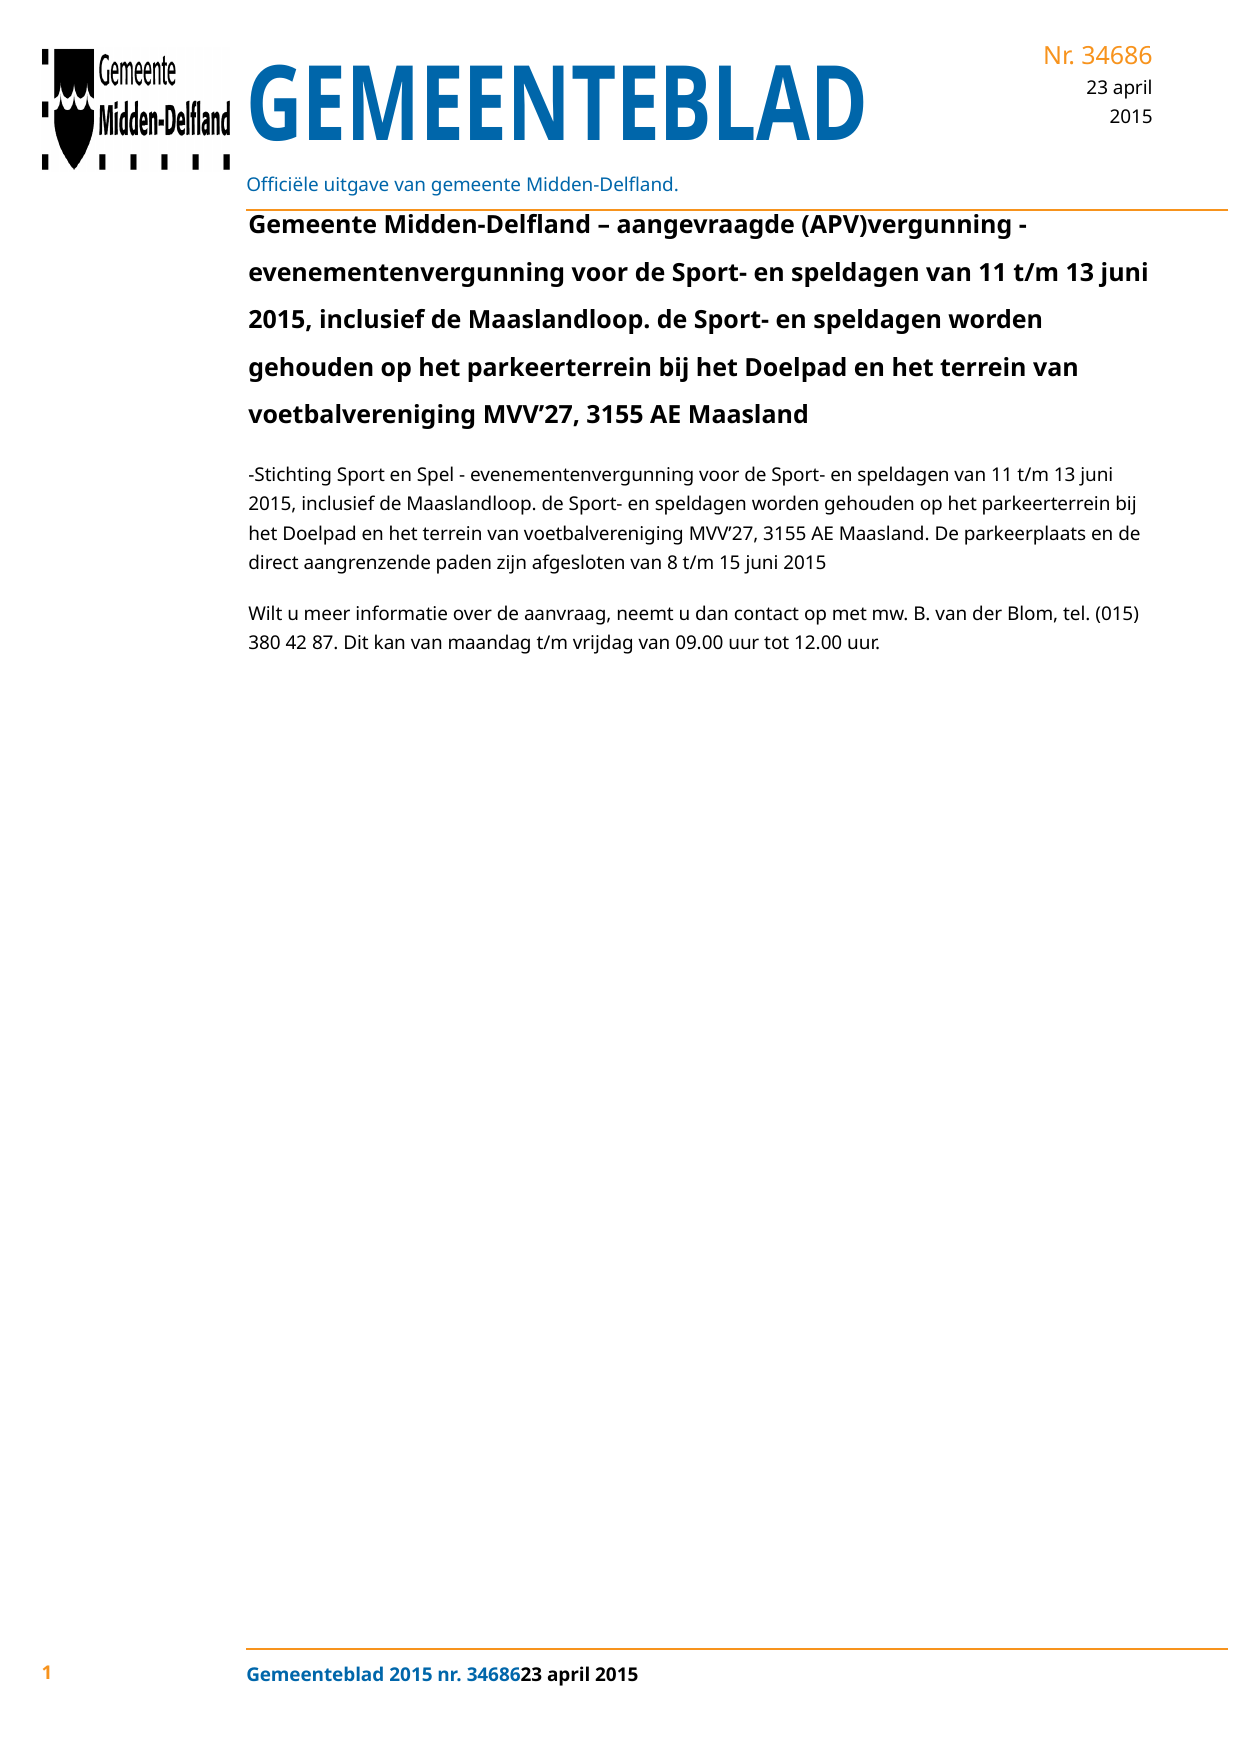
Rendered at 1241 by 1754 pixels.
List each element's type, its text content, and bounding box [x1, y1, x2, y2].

text Wilt u meer informatie over de aanvraag, neemt u dan contact op met mw. B. van der Blom, tel. (015) 380 42 87. Dit kan van maandag t/m vrijdag van 09.00 uur tot 12.00 uur. [248, 600, 1152, 655]
text Gemeente Midden-Delfland – aangevraagde (APV)vergunning - evenementenvergunning voor de Sport- en speldagen van 11 t/m 13 juni 2015, inclusief de Maaslandloop. de Sport- en speldagen worden gehouden op het parkeerterrein bij het Doelpad en het terrein van voetbalvereniging MVV’27, 3155 AE Maasland [248, 211, 1152, 431]
text -Stichting Sport en Spel - evenementenvergunning voor de Sport- en speldagen van 11 t/m 13 juni 2015, inclusief de Maaslandloop. de Sport- en speldagen worden gehouden op het parkeerterrein bij het Doelpad en het terrein van voetbalvereniging MVV’27, 3155 AE Maasland. De parkeerplaats en de direct aangrenzende paden zijn afgesloten van 8 t/m 15 juni 2015 [248, 461, 1152, 575]
picture [41, 47, 231, 172]
